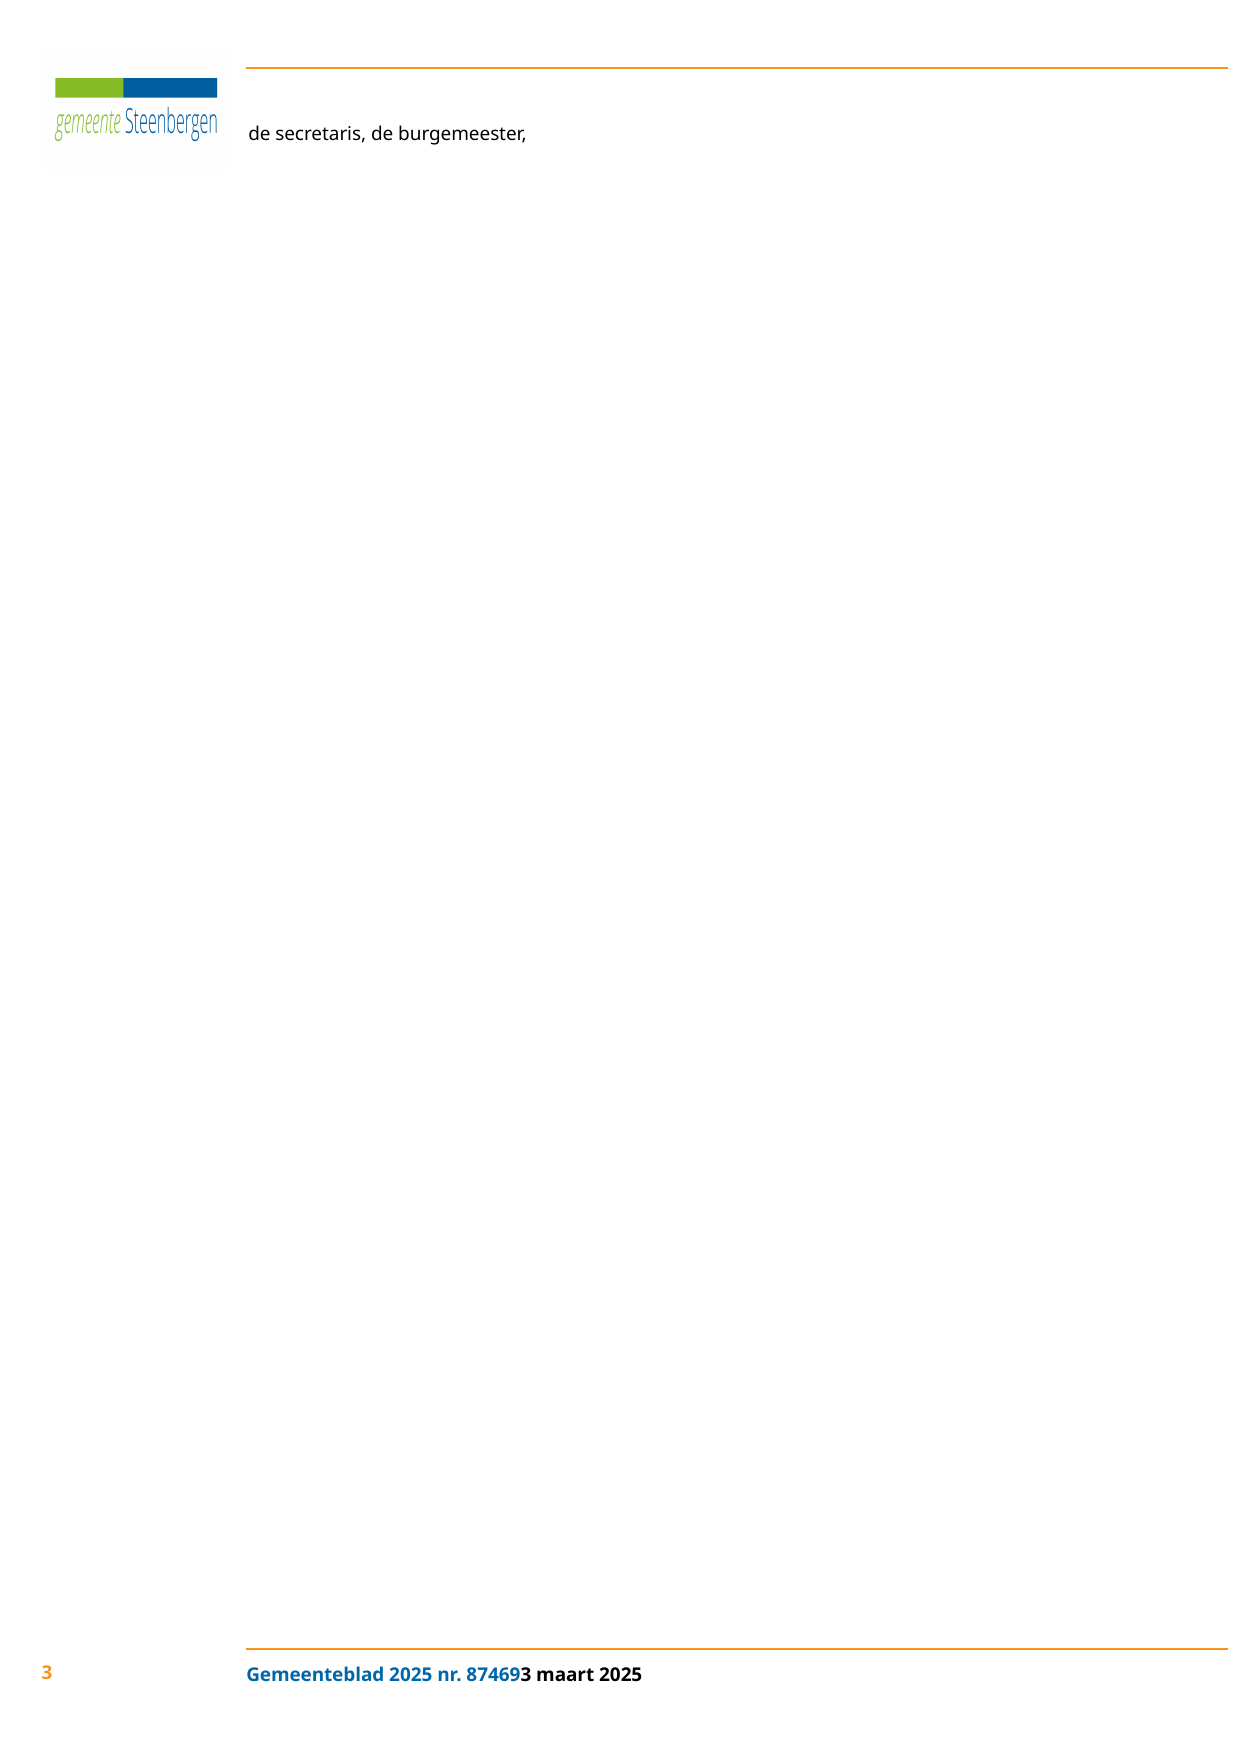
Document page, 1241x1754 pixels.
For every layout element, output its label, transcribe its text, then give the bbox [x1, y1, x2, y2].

picture [41, 47, 231, 172]
text de secretaris, de burgemeester, [248, 121, 1152, 146]
